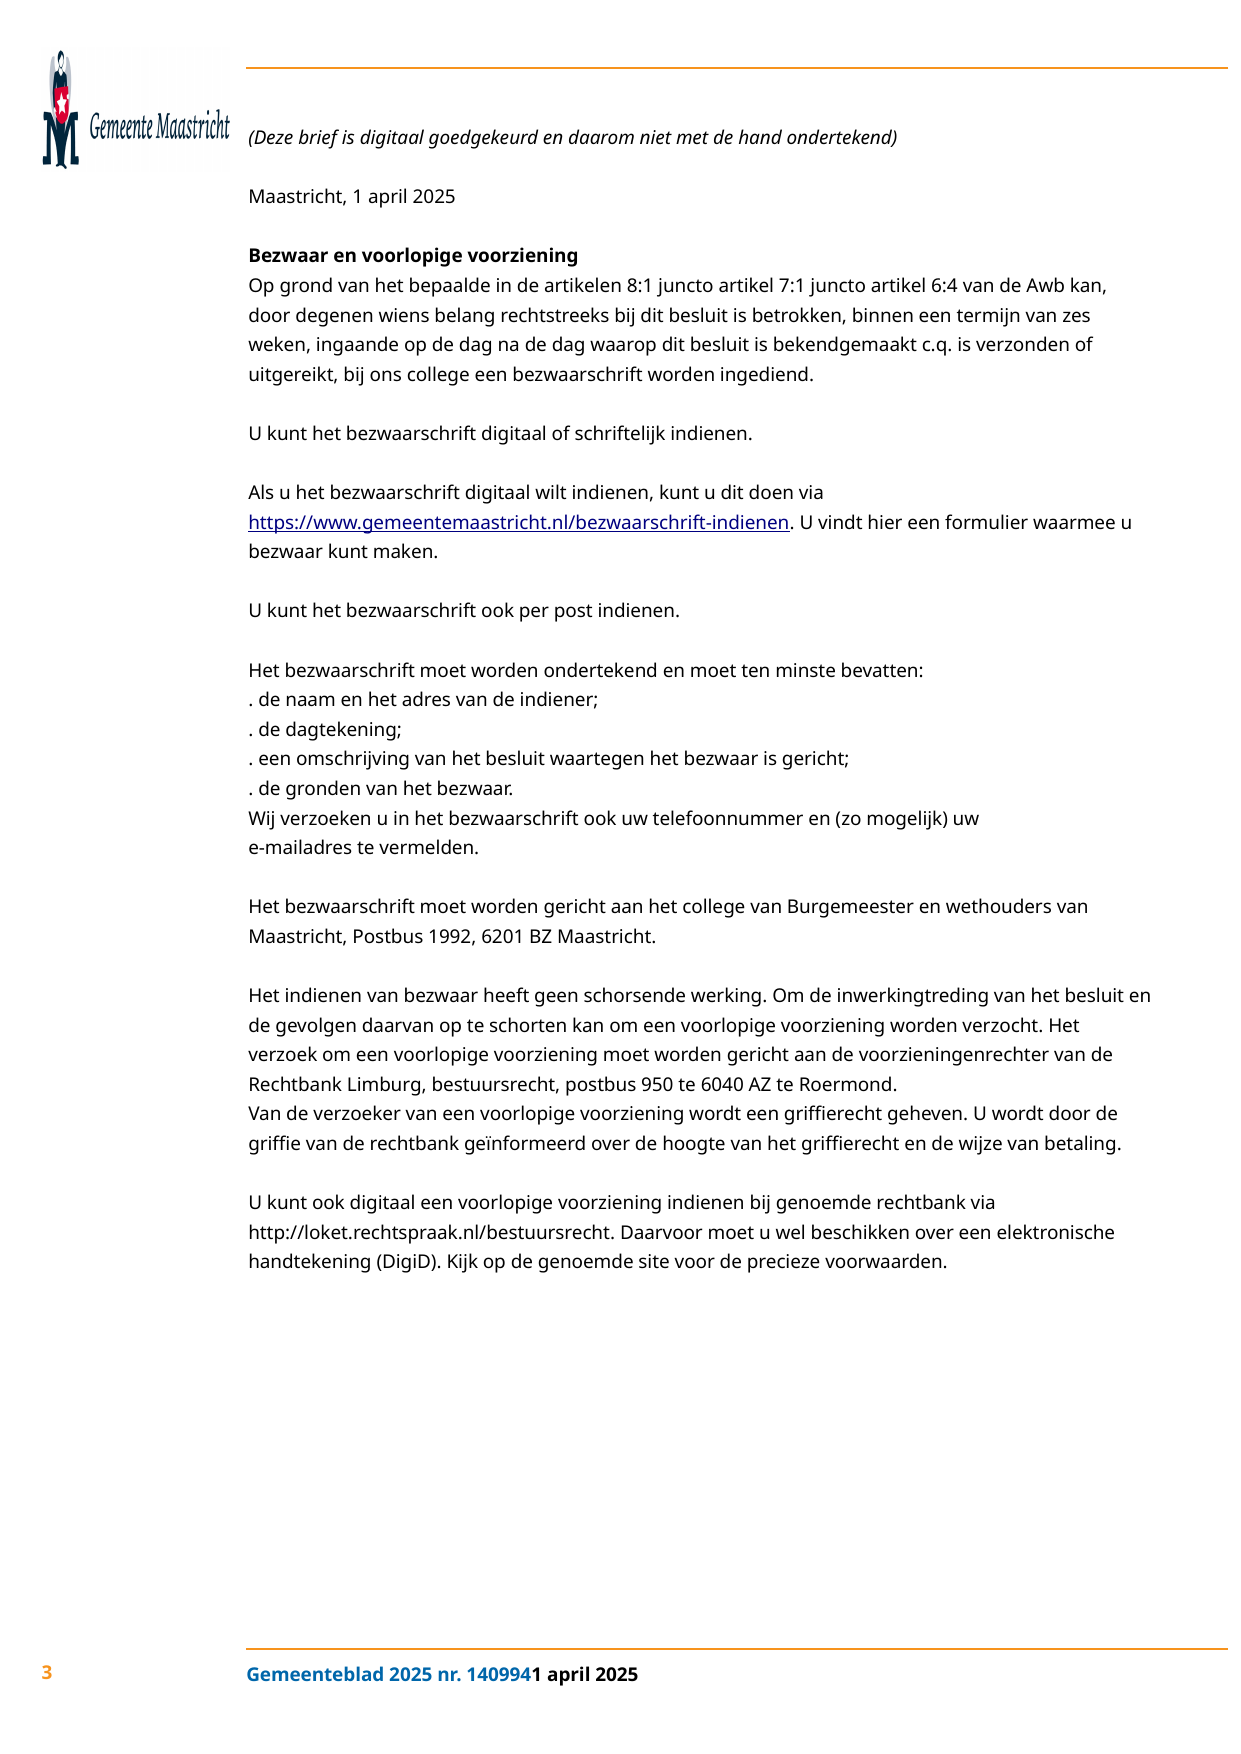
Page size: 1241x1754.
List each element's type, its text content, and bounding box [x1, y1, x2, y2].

text Het indienen van bezwaar heeft geen schorsende werking. Om de inwerkingtreding van het besluit en de gevolgen daarvan op te schorten kan om een voorlopige voorziening worden verzocht. Het verzoek om een voorlopige voorziening moet worden gericht aan de voorzieningenrechter van de Rechtbank Limburg, bestuursrecht, postbus 950 te 6040 AZ te Roermond. [248, 982, 1152, 1097]
text Op grond van het bepaalde in de artikelen 8:1 juncto artikel 7:1 juncto artikel 6:4 van de Awb kan, door degenen wiens belang rechtstreeks bij dit besluit is betrokken, binnen een termijn van zes weken, ingaande op de dag na de dag waarop dit besluit is bekendgemaakt c.q. is verzonden of uitgereikt, bij ons college een bezwaarschrift worden ingediend. [248, 272, 1152, 387]
text e-mailadres te vermelden. [248, 834, 1152, 860]
text Als u het bezwaarschrift digitaal wilt indienen, kunt u dit doen via https://www.gemeentemaastricht.nl/bezwaarschrift-indienen. U vindt hier een formulier waarmee u bezwaar kunt maken. [248, 479, 1152, 564]
text . de dagtekening; [248, 716, 1152, 742]
picture [41, 47, 231, 172]
text . de gronden van het bezwaar. [248, 775, 1152, 801]
text U kunt het bezwaarschrift ook per post indienen. [248, 598, 1152, 623]
text Maastricht, 1 april 2025 [248, 183, 1152, 209]
text Het bezwaarschrift moet worden ondertekend en moet ten minste bevatten: [248, 657, 1152, 683]
text Wij verzoeken u in het bezwaarschrift ook uw telefoonnummer en (zo mogelijk) uw [248, 805, 1152, 831]
text . een omschrijving van het besluit waartegen het bezwaar is gericht; [248, 746, 1152, 771]
text Het bezwaarschrift moet worden gericht aan het college van Burgemeester en wethouders van Maastricht, Postbus 1992, 6201 BZ Maastricht. [248, 893, 1152, 949]
text . de naam en het adres van de indiener; [248, 686, 1152, 712]
text U kunt ook digitaal een voorlopige voorziening indienen bij genoemde rechtbank via http://loket.rechtspraak.nl/bestuursrecht. Daarvoor moet u wel beschikken over een elektronische handtekening (DigiD). Kijk op de genoemde site voor de precieze voorwaarden. [248, 1189, 1152, 1274]
text (Deze brief is digitaal goedgekeurd en daarom niet met de hand ondertekend) [248, 124, 1152, 150]
text Van de verzoeker van een voorlopige voorziening wordt een griffierecht geheven. U wordt door de griffie van de rechtbank geïnformeerd over de hoogte van het griffierecht en de wijze van betaling. [248, 1101, 1152, 1156]
text U kunt het bezwaarschrift digitaal of schriftelijk indienen. [248, 420, 1152, 446]
text Bezwaar en voorlopige voorziening [248, 243, 1152, 268]
